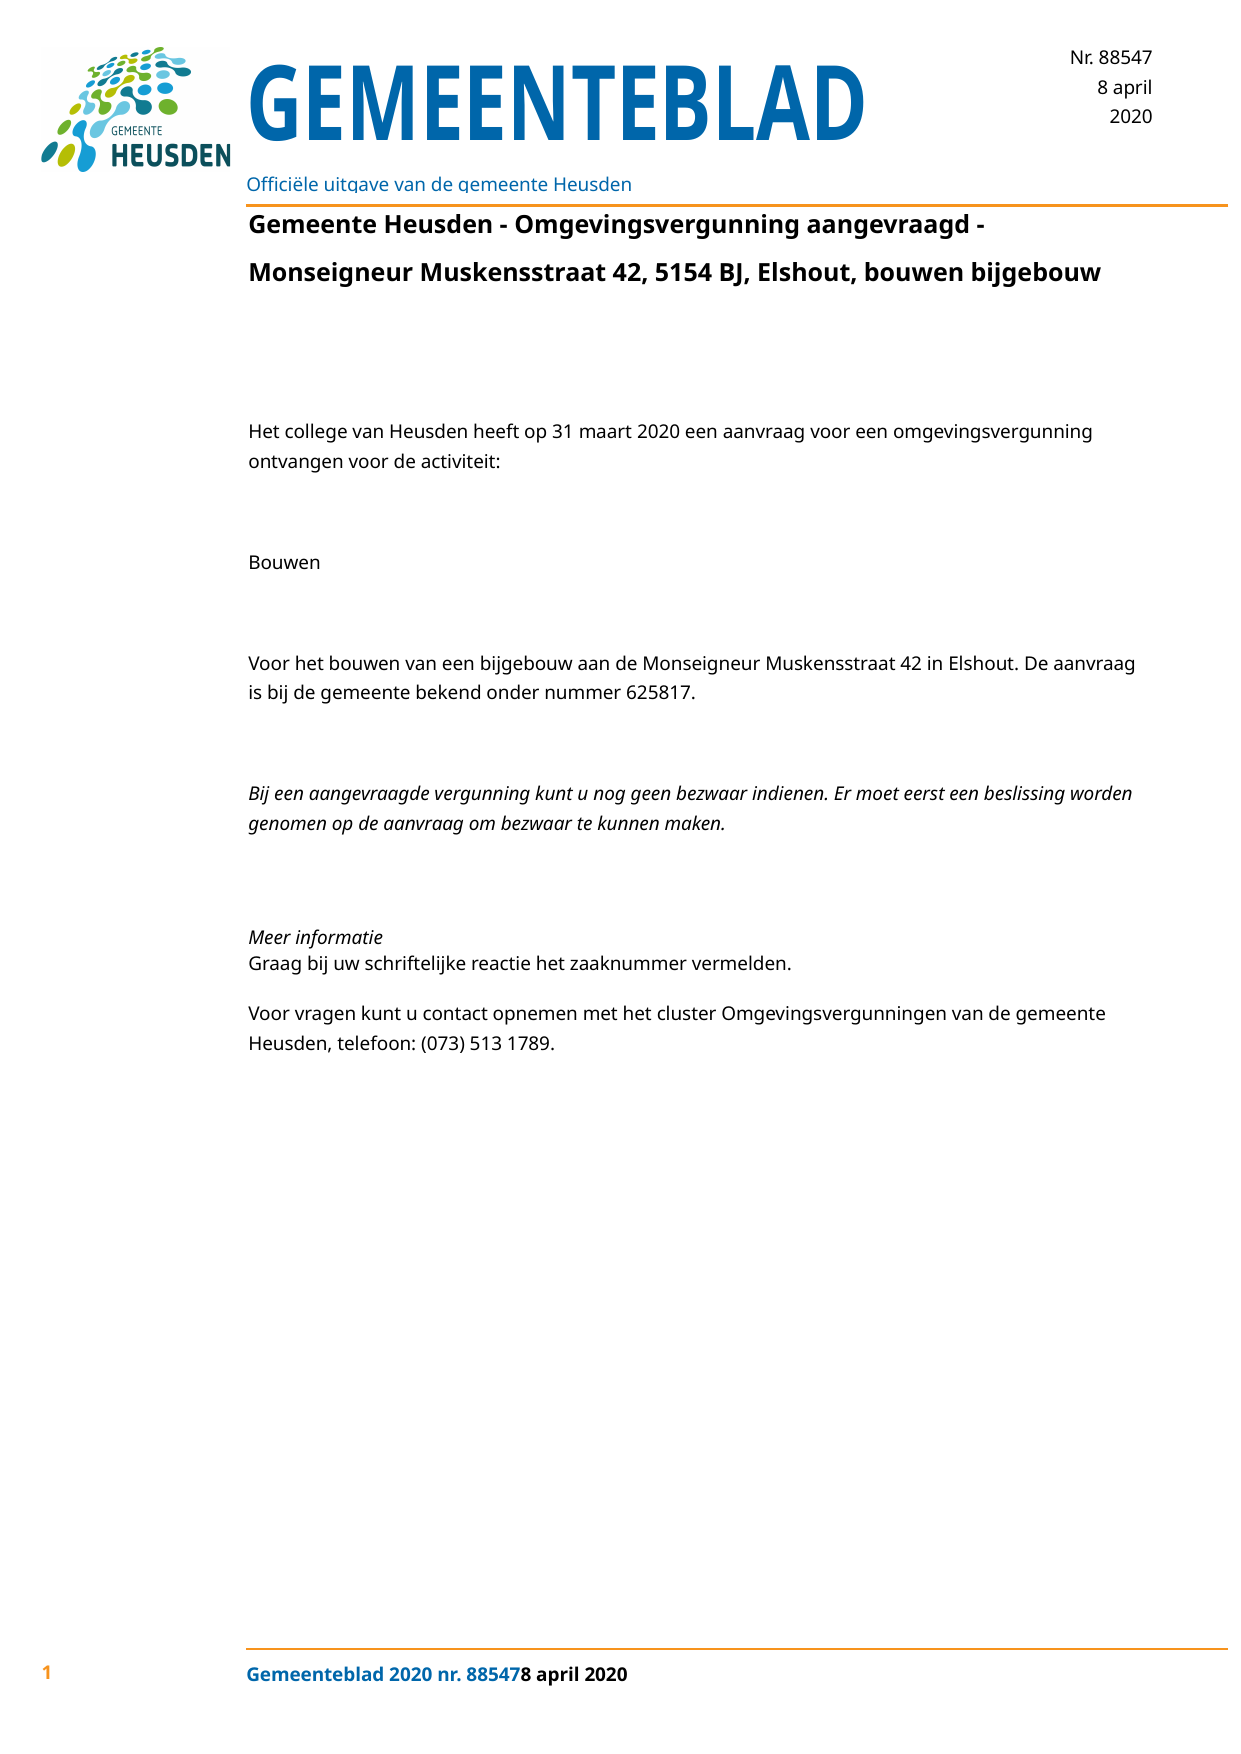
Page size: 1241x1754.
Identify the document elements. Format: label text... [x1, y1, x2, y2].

text Het college van Heusden heeft op 31 maart 2020 een aanvraag voor een omgevingsvergunning ontvangen voor de activiteit: [248, 419, 1152, 474]
text Bij een aangevraagde vergunning kunt u nog geen bezwaar indienen. Er moet eerst een beslissing worden genomen op de aanvraag om bezwaar te kunnen maken. [248, 780, 1152, 836]
text Voor vragen kunt u contact opnemen met het cluster Omgevingsvergunningen van de gemeente Heusden, telefoon: (073) 513 1789. [248, 1001, 1152, 1056]
text Meer informatie [248, 924, 1152, 950]
text Gemeente Heusden - Omgevingsvergunning aangevraagd - Monseigneur Muskensstraat 42, 5154 BJ, Elshout, bouwen bijgebouw [248, 207, 1152, 288]
picture [41, 47, 231, 172]
text Voor het bouwen van een bijgebouw aan de Monseigneur Muskensstraat 42 in Elshout. De aanvraag is bij de gemeente bekend onder nummer 625817. [248, 650, 1152, 705]
text Bouwen [248, 549, 1152, 575]
text Graag bij uw schriftelijke reactie het zaaknummer vermelden. [248, 950, 1152, 976]
